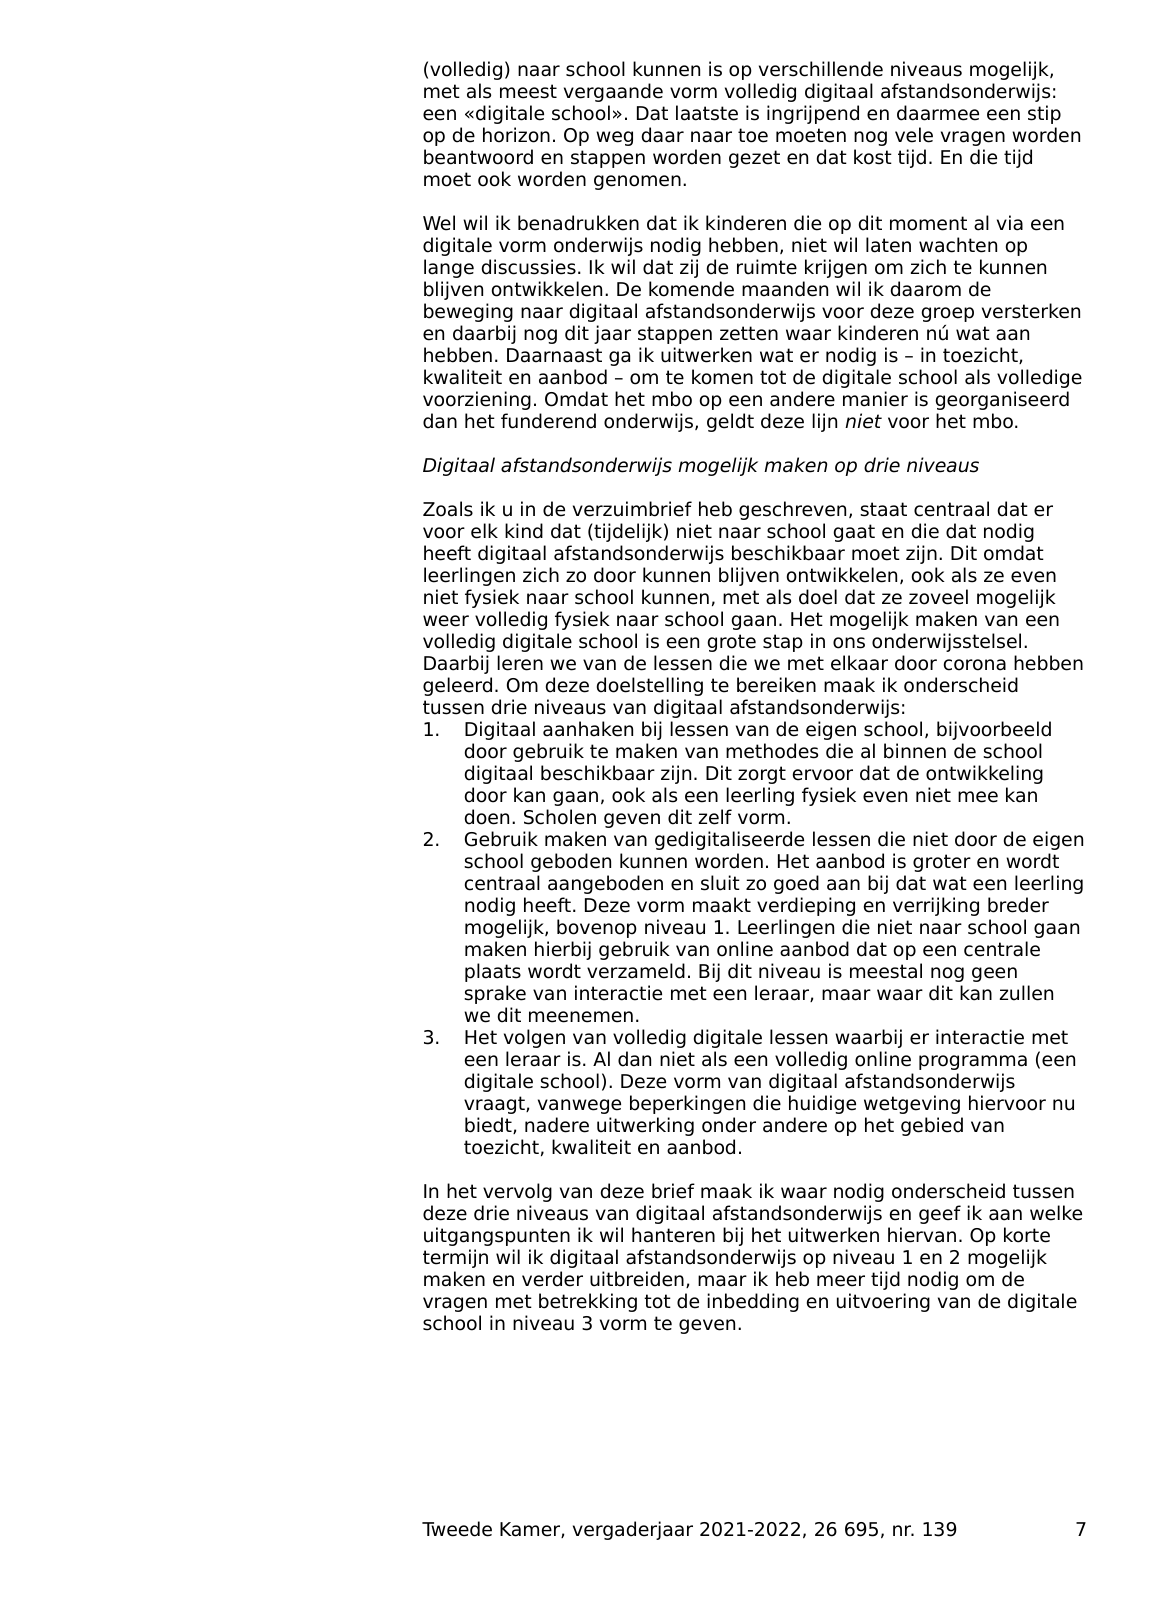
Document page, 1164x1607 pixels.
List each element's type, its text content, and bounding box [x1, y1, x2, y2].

text In het vervolg van deze brief maak ik waar nodig onderscheid tussen deze drie niveaus van digitaal afstandsonderwijs en geef ik aan welke uitgangspunten ik wil hanteren bij het uitwerken hiervan. Op korte termijn wil ik digitaal afstandsonderwijs op niveau 1 en 2 mogelijk maken en verder uitbreiden, maar ik heb meer tijd nodig om de vragen met betrekking tot de inbedding en uitvoering van de digitale school in niveau 3 vorm te geven. [422, 1181, 1087, 1335]
text 2. Gebruik maken van gedigitaliseerde lessen die niet door de eigen school geboden kunnen worden. Het aanbod is groter en wordt centraal aangeboden en sluit zo goed aan bij dat wat een leerling nodig heeft. Deze vorm maakt verdieping en verrijking breder mogelijk, bovenop niveau 1. Leerlingen die niet naar school gaan maken hierbij gebruik van online aanbod dat op een centrale plaats wordt verzameld. Bij dit niveau is meestal nog geen sprake van interactie met een leraar, maar waar dit kan zullen we dit meenemen. [422, 829, 1087, 1027]
text (volledig) naar school kunnen is op verschillende niveaus mogelijk, met als meest vergaande vorm volledig digitaal afstandsonderwijs: een «digitale school». Dat laatste is ingrijpend en daarmee een stip op de horizon. Op weg daar naar toe moeten nog vele vragen worden beantwoord en stappen worden gezet en dat kost tijd. En die tijd moet ook worden genomen. [422, 59, 1087, 191]
text 1. Digitaal aanhaken bij lessen van de eigen school, bijvoorbeeld door gebruik te maken van methodes die al binnen de school digitaal beschikbaar zijn. Dit zorgt ervoor dat de ontwikkeling door kan gaan, ook als een leerling fysiek even niet mee kan doen. Scholen geven dit zelf vorm. [422, 719, 1087, 829]
text Zoals ik u in de verzuimbrief heb geschreven, staat centraal dat er voor elk kind dat (tijdelijk) niet naar school gaat en die dat nodig heeft digitaal afstandsonderwijs beschikbaar moet zijn. Dit omdat leerlingen zich zo door kunnen blijven ontwikkelen, ook als ze even niet fysiek naar school kunnen, met als doel dat ze zoveel mogelijk weer volledig fysiek naar school gaan. Het mogelijk maken van een volledig digitale school is een grote stap in ons onderwijsstelsel. Daarbij leren we van de lessen die we met elkaar door corona hebben geleerd. Om deze doelstelling te bereiken maak ik onderscheid tussen drie niveaus van digitaal afstandsonderwijs: [422, 499, 1087, 719]
subtitle Digitaal afstandsonderwijs mogelijk maken op drie niveaus [422, 455, 1087, 477]
text 3. Het volgen van volledig digitale lessen waarbij er interactie met een leraar is. Al dan niet als een volledig online programma (een digitale school). Deze vorm van digitaal afstandsonderwijs vraagt, vanwege beperkingen die huidige wetgeving hiervoor nu biedt, nadere uitwerking onder andere op het gebied van toezicht, kwaliteit en aanbod. [422, 1027, 1087, 1159]
text Wel wil ik benadrukken dat ik kinderen die op dit moment al via een digitale vorm onderwijs nodig hebben, niet wil laten wachten op lange discussies. Ik wil dat zij de ruimte krijgen om zich te kunnen blijven ontwikkelen. De komende maanden wil ik daarom de beweging naar digitaal afstandsonderwijs voor deze groep versterken en daarbij nog dit jaar stappen zetten waar kinderen nú wat aan hebben. Daarnaast ga ik uitwerken wat er nodig is – in toezicht, kwaliteit en aanbod – om te komen tot de digitale school als volledige voorziening. Omdat het mbo op een andere manier is georganiseerd dan het funderend onderwijs, geldt deze lijn niet voor het mbo. [422, 213, 1087, 433]
